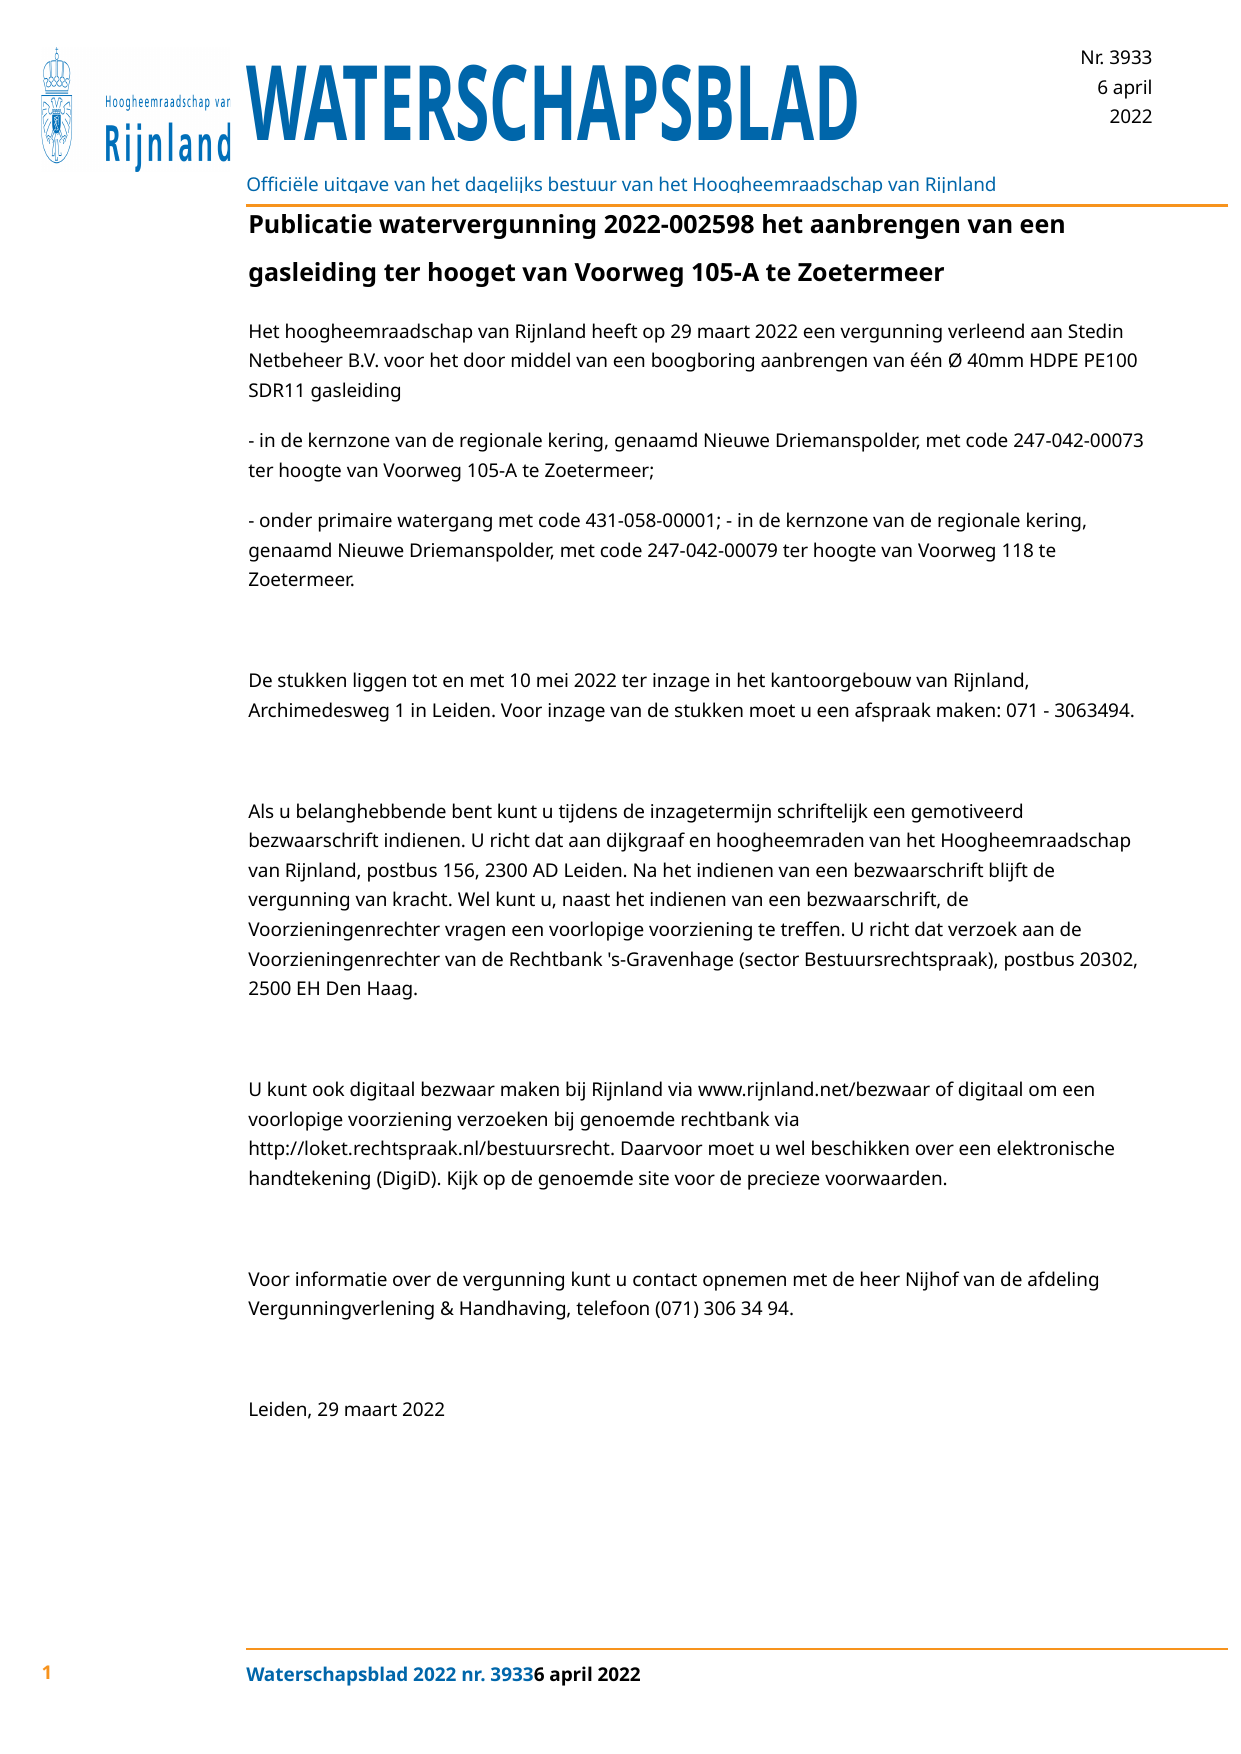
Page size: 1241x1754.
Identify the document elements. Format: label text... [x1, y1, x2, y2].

text U kunt ook digitaal bezwaar maken bij Rijnland via www.rijnland.net/bezwaar of digitaal om een voorlopige voorziening verzoeken bij genoemde rechtbank via http://loket.rechtspraak.nl/bestuursrecht. Daarvoor moet u wel beschikken over een elektronische handtekening (DigiD). Kijk op de genoemde site voor de precieze voorwaarden. [248, 1076, 1152, 1191]
text De stukken liggen tot en met 10 mei 2022 ter inzage in het kantoorgebouw van Rijnland, Archimedesweg 1 in Leiden. Voor inzage van de stukken moet u een afspraak maken: 071 - 3063494. [248, 667, 1152, 723]
text Leiden, 29 maart 2022 [248, 1396, 1152, 1422]
text Publicatie watervergunning 2022-002598 het aanbrengen van een gasleiding ter hooget van Voorweg 105-A te Zoetermeer [248, 207, 1152, 288]
picture [41, 47, 231, 172]
text Het hoogheemraadschap van Rijnland heeft op 29 maart 2022 een vergunning verleend aan Stedin Netbeheer B.V. voor het door middel van een boogboring aanbrengen van één Ø 40mm HDPE PE100 SDR11 gasleiding [248, 318, 1152, 403]
text Als u belanghebbende bent kunt u tijdens de inzagetermijn schriftelijk een gemotiveerd bezwaarschrift indienen. U richt dat aan dijkgraaf en hoogheemraden van het Hoogheemraadschap van Rijnland, postbus 156, 2300 AD Leiden. Na het indienen van een bezwaarschrift blijft de vergunning van kracht. Wel kunt u, naast het indienen van een bezwaarschrift, de Voorzieningenrechter vragen een voorlopige voorziening te treffen. U richt dat verzoek aan de Voorzieningenrechter van de Rechtbank 's-Gravenhage (sector Bestuursrechtspraak), postbus 20302, 2500 EH Den Haag. [248, 798, 1152, 1001]
text - in de kernzone van de regionale kering, genaamd Nieuwe Driemanspolder, met code 247-042-00073 ter hoogte van Voorweg 105-A te Zoetermeer; [248, 427, 1152, 483]
text Voor informatie over de vergunning kunt u contact opnemen met de heer Nijhof van de afdeling Vergunningverlening & Handhaving, telefoon (071) 306 34 94. [248, 1266, 1152, 1321]
text - onder primaire watergang met code 431-058-00001; - in de kernzone van de regionale kering, genaamd Nieuwe Driemanspolder, met code 247-042-00079 ter hoogte van Voorweg 118 te Zoetermeer. [248, 507, 1152, 592]
